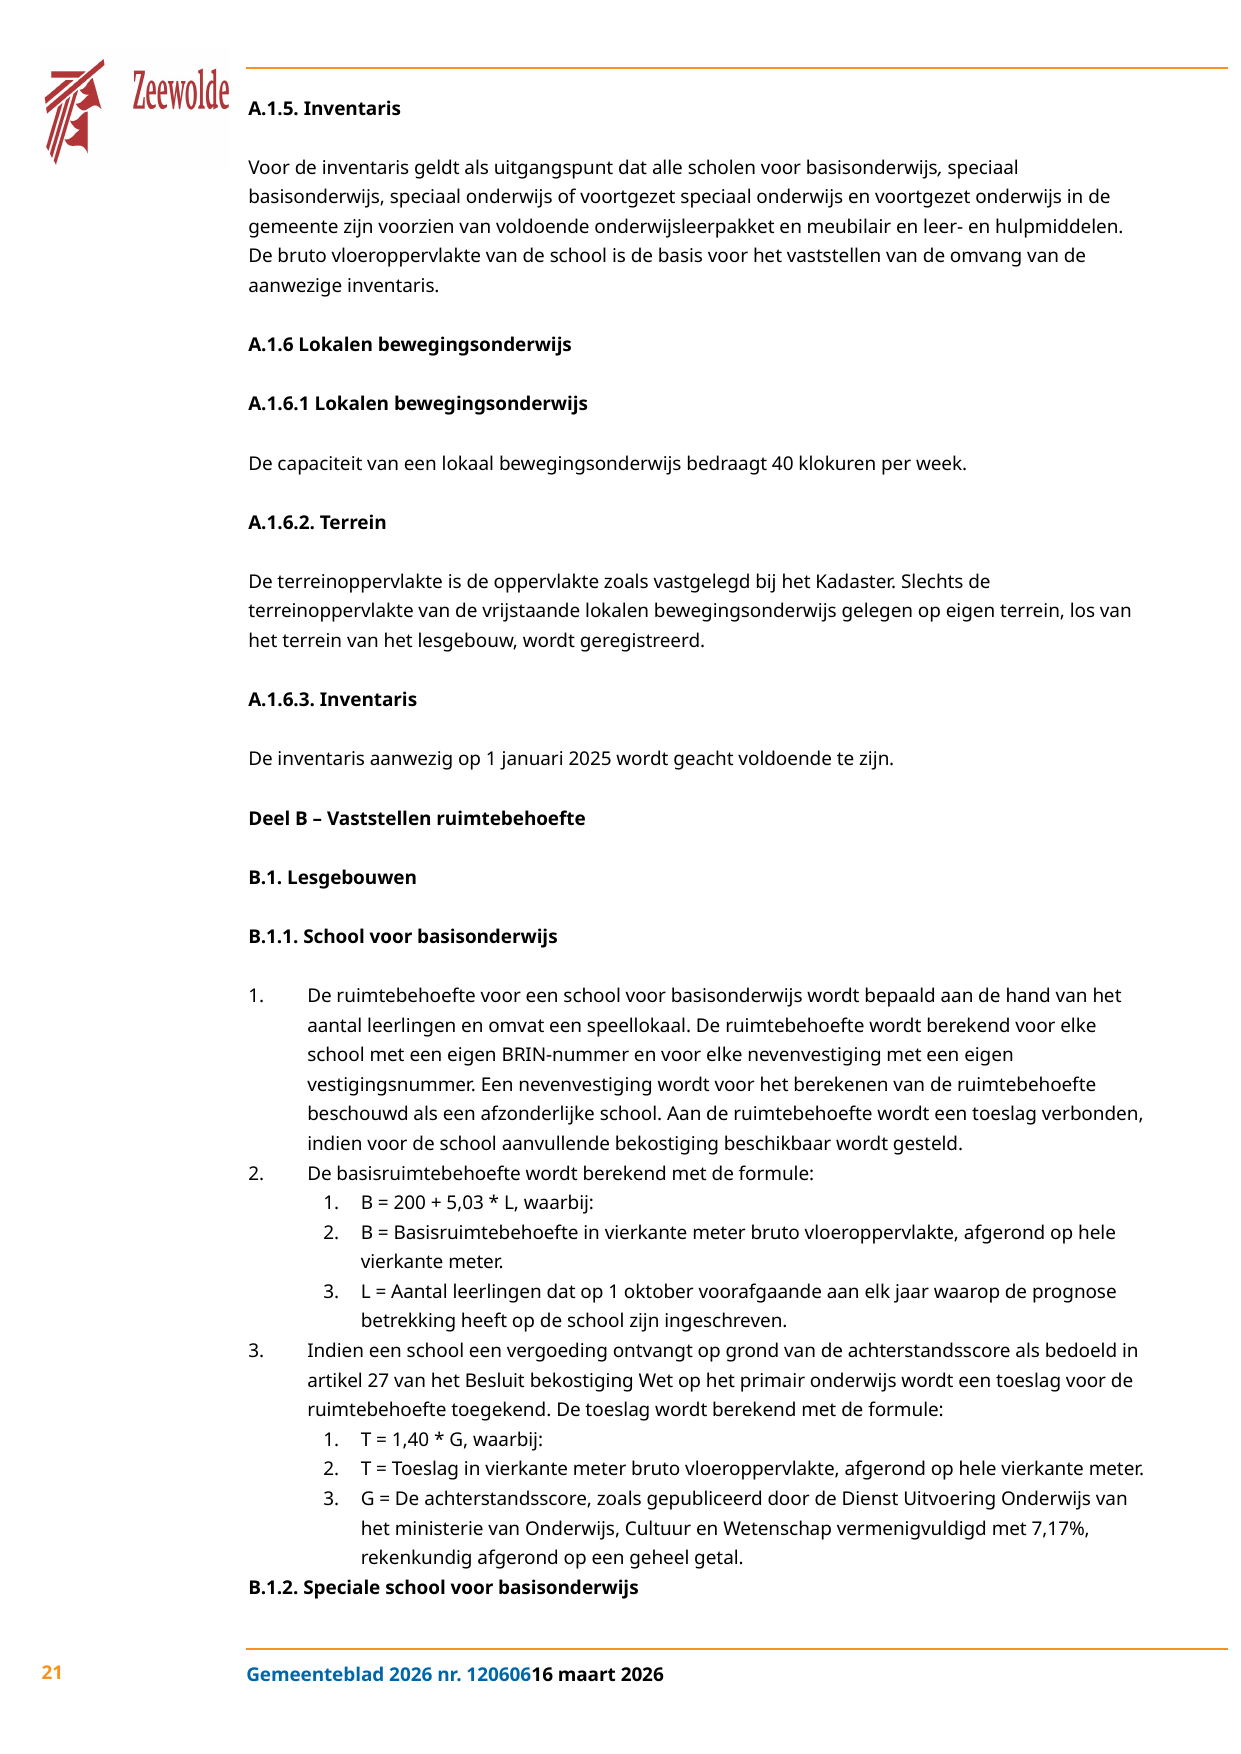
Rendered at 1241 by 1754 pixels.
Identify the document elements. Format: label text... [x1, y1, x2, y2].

text De inventaris aanwezig op 1 januari 2025 wordt geacht voldoende te zijn. [248, 746, 1152, 771]
list B = 200 + 5,03 * L, waarbij: [323, 1189, 1152, 1215]
text A.1.6.3. Inventaris [248, 686, 1152, 712]
text De capaciteit van een lokaal bewegingsonderwijs bedraagt 40 klokuren per week. [248, 450, 1152, 476]
text B.1.2. Speciale school voor basisonderwijs [248, 1574, 1152, 1600]
list T = 1,40 * G, waarbij: [323, 1426, 1152, 1452]
list De basisruimtebehoefte wordt berekend met de formule: [248, 1160, 1152, 1186]
text A.1.6.2. Terrein [248, 509, 1152, 535]
text B.1.1. School voor basisonderwijs [248, 923, 1152, 949]
list T = Toeslag in vierkante meter bruto vloeroppervlakte, afgerond op hele vierkante meter. [323, 1456, 1152, 1481]
text Voor de inventaris geldt als uitgangspunt dat alle scholen voor basisonderwijs, speciaal basisonderwijs, speciaal onderwijs of voortgezet speciaal onderwijs en voortgezet onderwijs in de gemeente zijn voorzien van voldoende onderwijsleerpakket en meubilair en leer- en hulpmiddelen. De bruto vloeroppervlakte van de school is de basis voor het vaststellen van de omvang van de aanwezige inventaris. [248, 154, 1152, 298]
text A.1.5. Inventaris [248, 95, 1152, 121]
text B.1. Lesgebouwen [248, 864, 1152, 890]
text A.1.6.1 Lokalen bewegingsonderwijs [248, 391, 1152, 416]
text A.1.6 Lokalen bewegingsonderwijs [248, 331, 1152, 357]
list G = De achterstandsscore, zoals gepubliceerd door de Dienst Uitvoering Onderwijs van het ministerie van Onderwijs, Cultuur en Wetenschap vermenigvuldigd met 7,17%, rekenkundig afgerond op een geheel getal. [323, 1485, 1152, 1570]
text De terreinoppervlakte is de oppervlakte zoals vastgelegd bij het Kadaster. Slechts de terreinoppervlakte van de vrijstaande lokalen bewegingsonderwijs gelegen op eigen terrein, los van het terrein van het lesgebouw, wordt geregistreerd. [248, 568, 1152, 653]
list L = Aantal leerlingen dat op 1 oktober voorafgaande aan elk jaar waarop de prognose betrekking heeft op de school zijn ingeschreven. [323, 1278, 1152, 1333]
picture [41, 47, 231, 172]
text Deel B – Vaststellen ruimtebehoefte [248, 805, 1152, 831]
list De ruimtebehoefte voor een school voor basisonderwijs wordt bepaald aan de hand van het aantal leerlingen en omvat een speellokaal. De ruimtebehoefte wordt berekend voor elke school met een eigen BRIN-nummer en voor elke nevenvestiging met een eigen vestigingsnummer. Een nevenvestiging wordt voor het berekenen van de ruimtebehoefte beschouwd als een afzonderlijke school. Aan de ruimtebehoefte wordt een toeslag verbonden, indien voor de school aanvullende bekostiging beschikbaar wordt gesteld. [248, 982, 1152, 1156]
list Indien een school een vergoeding ontvangt op grond van de achterstandsscore als bedoeld in artikel 27 van het Besluit bekostiging Wet op het primair onderwijs wordt een toeslag voor de ruimtebehoefte toegekend. De toeslag wordt berekend met de formule: [248, 1337, 1152, 1422]
list B = Basisruimtebehoefte in vierkante meter bruto vloeroppervlakte, afgerond op hele vierkante meter. [323, 1219, 1152, 1274]
